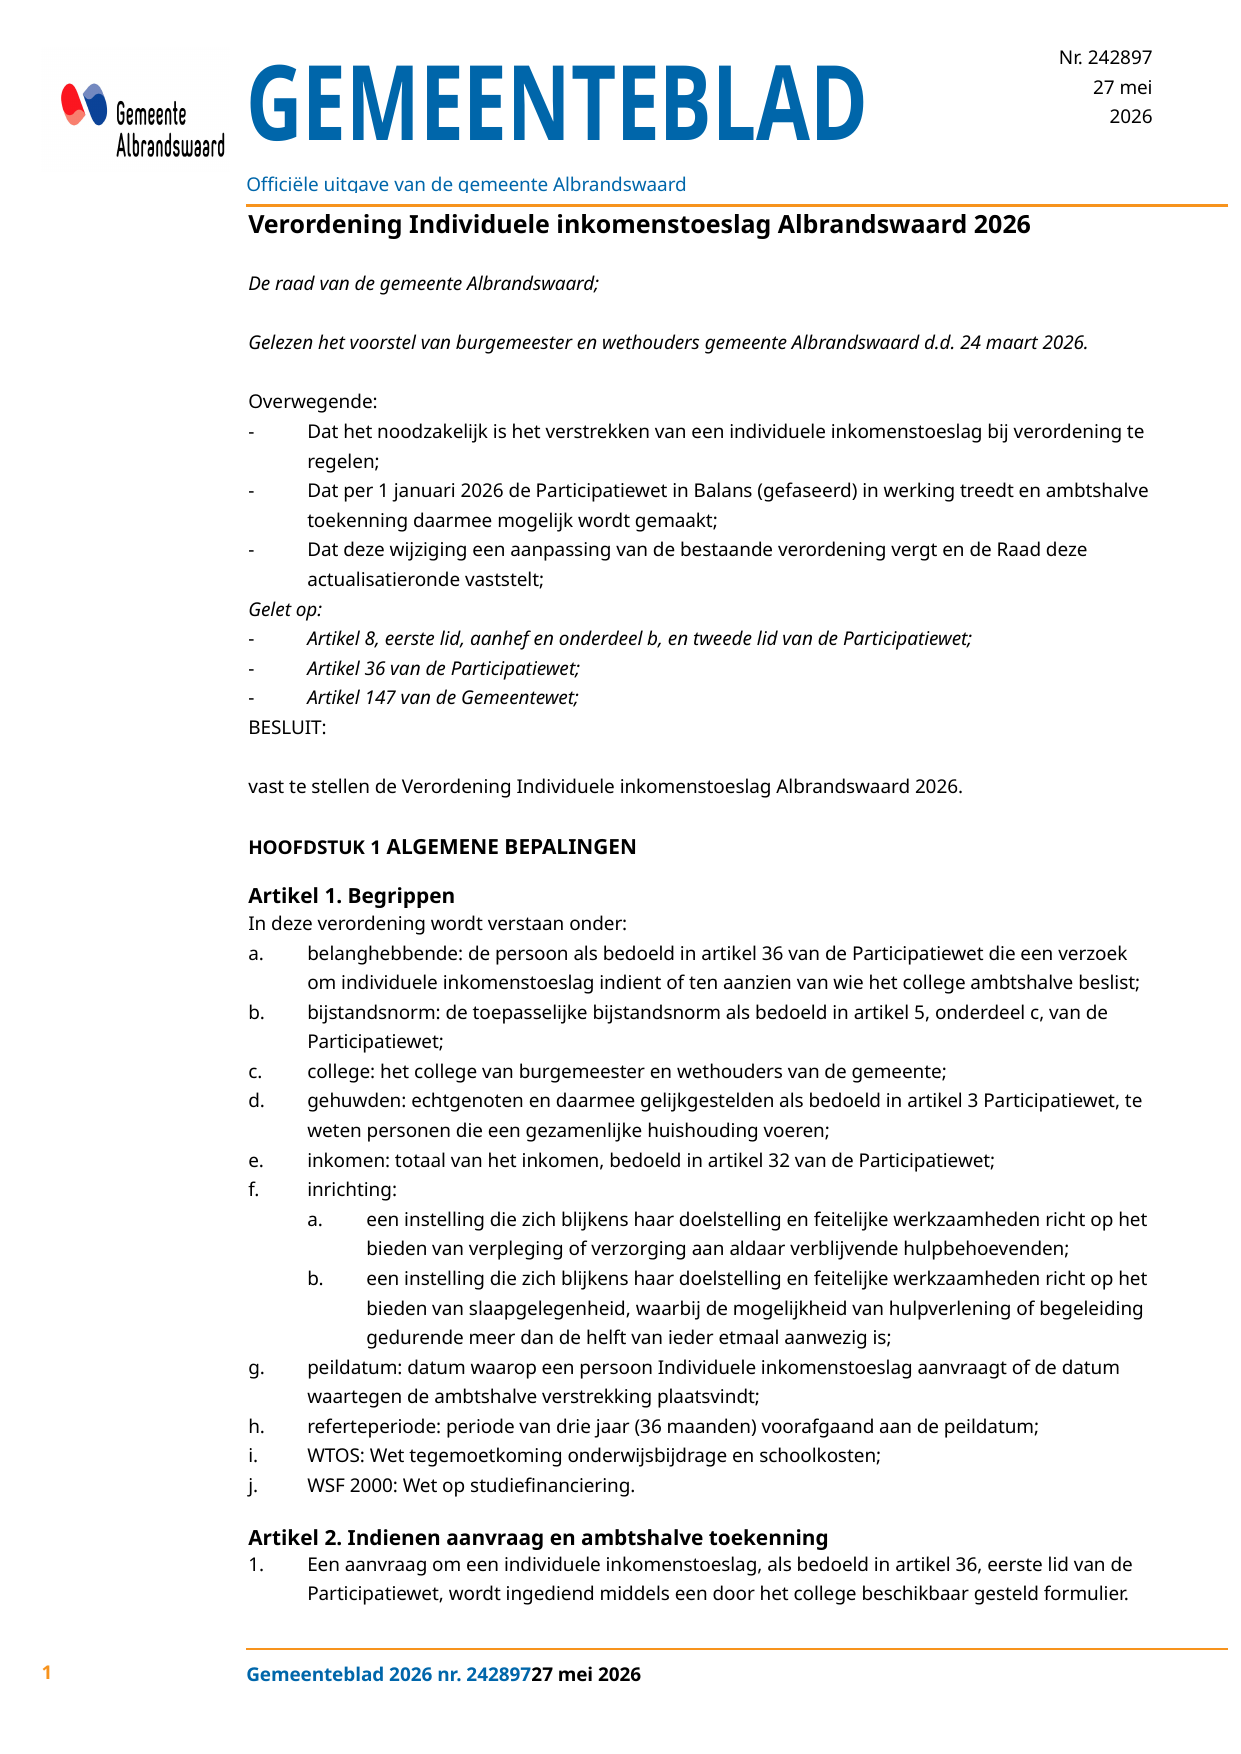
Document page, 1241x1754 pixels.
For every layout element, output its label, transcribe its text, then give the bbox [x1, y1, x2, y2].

text Artikel 1. Begrippen [248, 882, 1152, 910]
text vast te stellen de Verordening Individuele inkomenstoeslag Albrandswaard 2026. [248, 773, 1152, 799]
list een instelling die zich blijkens haar doelstelling en feitelijke werkzaamheden richt op het bieden van verpleging of verzorging aan aldaar verblijvende hulpbehoevenden; [307, 1206, 1152, 1261]
list referteperiode: periode van drie jaar (36 maanden) voorafgaand aan de peildatum; [248, 1413, 1152, 1439]
list inkomen: totaal van het inkomen, bedoeld in artikel 32 van de Participatiewet; [248, 1147, 1152, 1172]
list Dat deze wijziging een aanpassing van de bestaande verordening vergt en de Raad deze actualisatieronde vaststelt; [248, 537, 1152, 592]
list Een aanvraag om een individuele inkomenstoeslag, als bedoeld in artikel 36, eerste lid van de Participatiewet, wordt ingediend middels een door het college beschikbaar gesteld formulier. [248, 1551, 1152, 1606]
text Overwegende: [248, 389, 1152, 414]
list Dat per 1 januari 2026 de Participatiewet in Balans (gefaseerd) in werking treedt en ambtshalve toekenning daarmee mogelijk wordt gemaakt; [248, 477, 1152, 533]
text De raad van de gemeente Albrandswaard; [248, 270, 1152, 296]
text BESLUIT: [248, 714, 1152, 740]
text In deze verordening wordt verstaan onder: [248, 910, 1152, 936]
list peildatum: datum waarop een persoon Individuele inkomenstoeslag aanvraagt of de datum waartegen de ambtshalve verstrekking plaatsvindt; [248, 1354, 1152, 1409]
text Gelezen het voorstel van burgemeester en wethouders gemeente Albrandswaard d.d. 24 maart 2026. [248, 329, 1152, 355]
text HOOFDSTUK 1 ALGEMENE BEPALINGEN [248, 832, 1152, 861]
list inrichting: [248, 1176, 1152, 1202]
text Gelet op: [248, 596, 1152, 621]
list gehuwden: echtgenoten en daarmee gelijkgestelden als bedoeld in artikel 3 Participatiewet, te weten personen die een gezamenlijke huishouding voeren; [248, 1088, 1152, 1143]
text Verordening Individuele inkomenstoeslag Albrandswaard 2026 [248, 207, 1152, 241]
picture [41, 47, 231, 172]
list Artikel 147 van de Gemeentewet; [248, 684, 1152, 710]
list Artikel 36 van de Participatiewet; [248, 655, 1152, 681]
list belanghebbende: de persoon als bedoeld in artikel 36 van de Participatiewet die een verzoek om individuele inkomenstoeslag indient of ten aanzien van wie het college ambtshalve beslist; [248, 940, 1152, 995]
list een instelling die zich blijkens haar doelstelling en feitelijke werkzaamheden richt op het bieden van slaapgelegenheid, waarbij de mogelijkheid van hulpverlening of begeleiding gedurende meer dan de helft van ieder etmaal aanwezig is; [307, 1265, 1152, 1350]
list WSF 2000: Wet op studiefinanciering. [248, 1472, 1152, 1498]
list college: het college van burgemeester en wethouders van de gemeente; [248, 1058, 1152, 1084]
list Dat het noodzakelijk is het verstrekken van een individuele inkomenstoeslag bij verordening te regelen; [248, 418, 1152, 473]
list WTOS: Wet tegemoetkoming onderwijsbijdrage en schoolkosten; [248, 1443, 1152, 1468]
text Artikel 2. Indienen aanvraag en ambtshalve toekenning [248, 1523, 1152, 1551]
list Artikel 8, eerste lid, aanhef en onderdeel b, en tweede lid van de Participatiewet; [248, 625, 1152, 651]
list bijstandsnorm: de toepasselijke bijstandsnorm als bedoeld in artikel 5, onderdeel c, van de Participatiewet; [248, 999, 1152, 1054]
